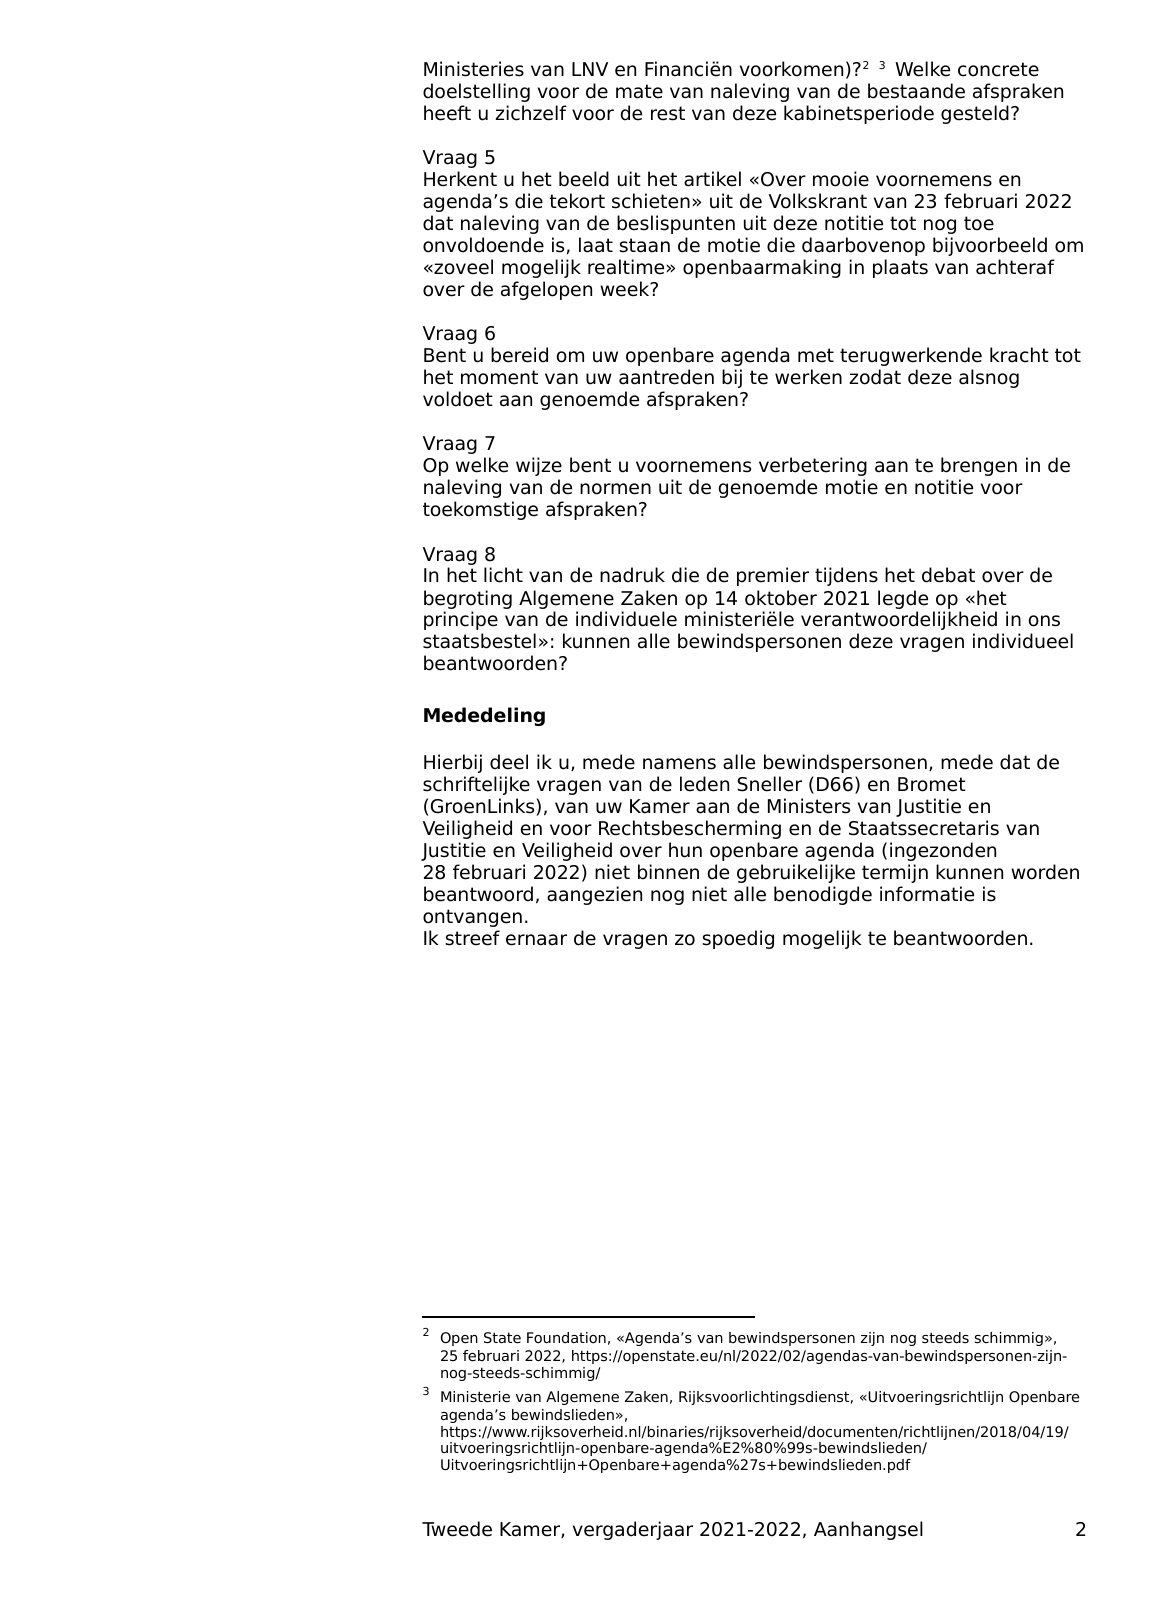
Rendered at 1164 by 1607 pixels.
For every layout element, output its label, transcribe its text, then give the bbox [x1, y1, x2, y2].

text Vraag 6 [422, 323, 1087, 345]
text Ik streef ernaar de vragen zo spoedig mogelijk te beantwoorden. [422, 928, 1087, 950]
subtitle Mededeling [422, 705, 1087, 727]
text Herkent u het beeld uit het artikel «Over mooie voornemens en agenda’s die tekort schieten» uit de Volkskrant van 23 februari 2022 dat naleving van de beslispunten uit deze notitie tot nog toe onvoldoende is, laat staan de motie die daarbovenop bijvoorbeeld om «zoveel mogelijk realtime» openbaarmaking in plaats van achteraf over de afgelopen week? [422, 169, 1087, 301]
text Vraag 8 [422, 543, 1087, 565]
text Vraag 7 [422, 433, 1087, 455]
text Hierbij deel ik u, mede namens alle bewindspersonen, mede dat de schriftelijke vragen van de leden Sneller (D66) en Bromet (GroenLinks), van uw Kamer aan de Ministers van Justitie en Veiligheid en voor Rechtsbescherming en de Staatssecretaris van Justitie en Veiligheid over hun openbare agenda (ingezonden 28 februari 2022) niet binnen de gebruikelijke termijn kunnen worden beantwoord, aangezien nog niet alle benodigde informatie is ontvangen. [422, 752, 1087, 928]
text In het licht van de nadruk die de premier tijdens het debat over de begroting Algemene Zaken op 14 oktober 2021 legde op «het principe van de individuele ministeriële verantwoordelijkheid in ons staatsbestel»: kunnen alle bewindspersonen deze vragen individueel beantwoorden? [422, 565, 1087, 675]
text Vraag 5 [422, 147, 1087, 169]
text Op welke wijze bent u voornemens verbetering aan te brengen in de naleving van de normen uit de genoemde motie en notitie voor toekomstige afspraken? [422, 455, 1087, 521]
text Bent u bereid om uw openbare agenda met terugwerkende kracht tot het moment van uw aantreden bij te werken zodat deze alsnog voldoet aan genoemde afspraken? [422, 345, 1087, 411]
text Open State Foundation, «Agenda’s van bewindspersonen zijn nog steeds schimmig», 25 februari 2022, https://openstate.eu/nl/2022/02/agendas-van-bewindspersonen-zijn-nog-steeds-schimmig/ [422, 1326, 1087, 1382]
text Ministeries van LNV en Financiën voorkomen)? Welke concrete doelstelling voor de mate van naleving van de bestaande afspraken heeft u zichzelf voor de rest van deze kabinetsperiode gesteld? [422, 59, 1087, 125]
text Ministerie van Algemene Zaken, Rijksvoorlichtingsdienst, «Uitvoeringsrichtlijn Openbare agenda’s bewindslieden», https://www.rijksoverheid.nl/binaries/rijksoverheid/documenten/richtlijnen/2018/04/19/uitvoeringsrichtlijn-openbare-agenda%E2%80%99s-bewindslieden/Uitvoeringsrichtlijn+Openbare+agenda%27s+bewindslieden.pdf [422, 1385, 1087, 1474]
